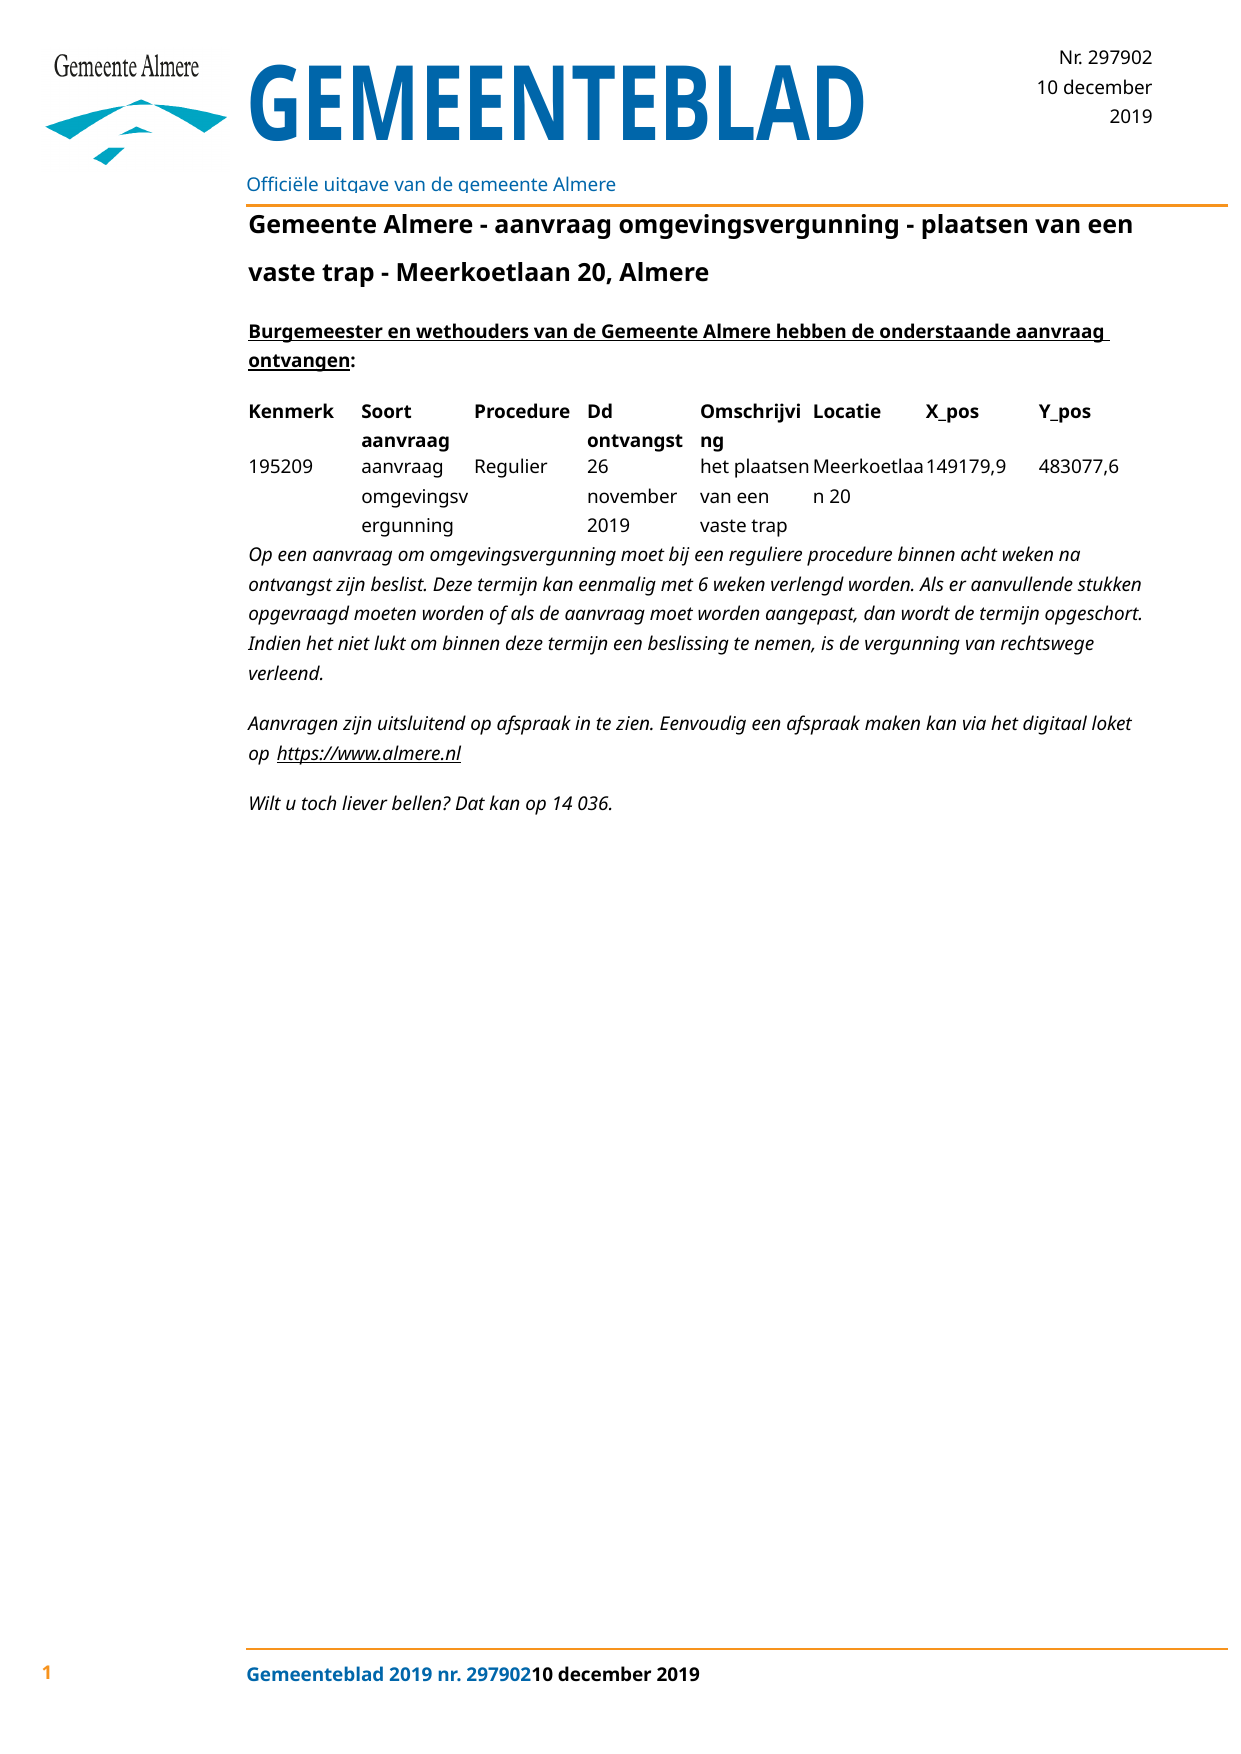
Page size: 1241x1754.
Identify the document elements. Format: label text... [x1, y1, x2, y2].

table_cell 483077,6 [1039, 453, 1152, 538]
table_header Kenmerk [248, 398, 361, 453]
table_cell 26 november 2019 [587, 453, 700, 538]
text Op een aanvraag om omgevingsvergunning moet bij een reguliere procedure binnen acht weken na ontvangst zijn beslist. Deze termijn kan eenmalig met 6 weken verlengd worden. Als er aanvullende stukken opgevraagd moeten worden of als de aanvraag moet worden aangepast, dan wordt de termijn opgeschort. Indien het niet lukt om binnen deze termijn een beslissing te nemen, is de vergunning van rechtswege verleend. [248, 541, 1152, 686]
table_header Dd ontvangst [587, 398, 700, 453]
text Gemeente Almere - aanvraag omgevingsvergunning - plaatsen van een vaste trap - Meerkoetlaan 20, Almere [248, 207, 1152, 288]
text Aanvragen zijn uitsluitend op afspraak in te zien. Eenvoudig een afspraak maken kan via het digitaal loket op https://www.almere.nl [248, 710, 1152, 766]
table_cell Regulier [474, 453, 587, 538]
picture [41, 47, 231, 172]
table_header X_pos [926, 398, 1038, 453]
table_header Locatie [813, 398, 926, 453]
table_header Omschrijving [700, 398, 813, 453]
table_cell Meerkoetlaan 20 [813, 453, 926, 538]
table_header Y_pos [1039, 398, 1152, 453]
table_cell aanvraag omgevingsvergunning [361, 453, 474, 538]
table_header Procedure [474, 398, 587, 453]
table_cell 149179,9 [926, 453, 1038, 538]
text Burgemeester en wethouders van de Gemeente Almere hebben de onderstaande aanvraag ontvangen: [248, 318, 1152, 373]
text Wilt u toch liever bellen? Dat kan op 14 036. [248, 790, 1152, 816]
table_cell 195209 [248, 453, 361, 538]
table_cell het plaatsen van een vaste trap [700, 453, 813, 538]
table_header Soort aanvraag [361, 398, 474, 453]
